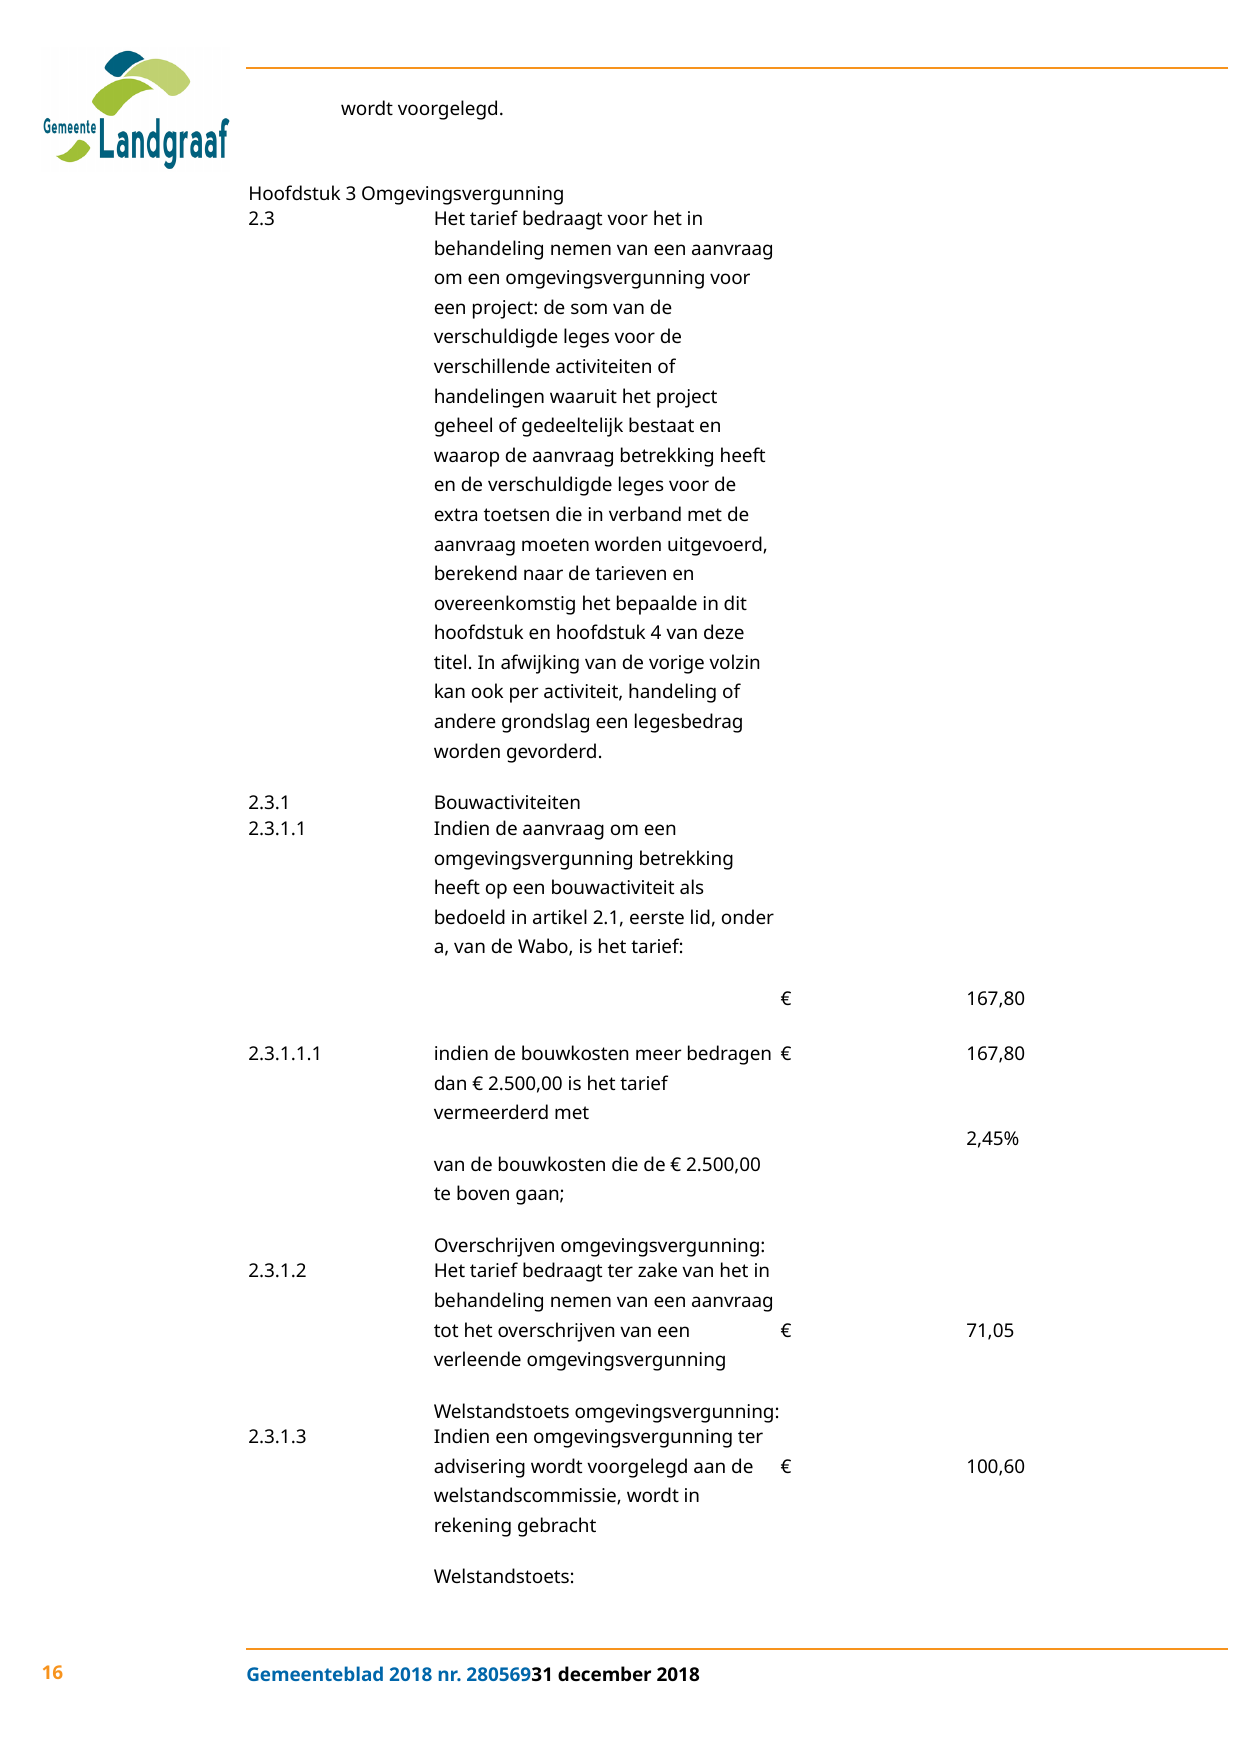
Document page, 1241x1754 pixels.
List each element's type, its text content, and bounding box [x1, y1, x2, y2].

table_cell [966, 764, 1059, 789]
table_cell Welstandstoets omgevingsvergunning: [434, 1398, 780, 1423]
table_cell [966, 95, 1059, 150]
table_cell [966, 1564, 1059, 1589]
table_cell 2.3.1.1 [248, 815, 433, 959]
table_cell [780, 1564, 966, 1589]
table_cell [248, 959, 433, 985]
table_cell [248, 1206, 433, 1232]
picture [41, 47, 231, 172]
table_cell [248, 95, 341, 150]
table_cell Hoofdstuk 3 Omgevingsvergunning [248, 150, 780, 205]
table_cell [780, 815, 966, 959]
table_cell Welstandstoets: [434, 1564, 780, 1589]
table_cell 2.3.1.1.1 [248, 1040, 433, 1125]
table_cell indien de bouwkosten meer bedragen dan € 2.500,00 is het tarief vermeerderd met [434, 1040, 780, 1125]
table_cell [780, 95, 966, 150]
table_cell [248, 1538, 433, 1564]
table_cell [780, 1372, 966, 1398]
table_cell [434, 1372, 780, 1398]
table_cell [780, 150, 966, 205]
table_cell [966, 1206, 1059, 1232]
table_cell € [780, 985, 966, 1040]
table_cell [780, 959, 966, 985]
table_cell 2.3.1 [248, 789, 433, 815]
table_cell 2,45% [966, 1125, 1059, 1151]
table_cell [434, 1125, 780, 1151]
table_cell [966, 205, 1059, 764]
table_cell Bouwactiviteiten [434, 789, 780, 815]
table_cell [248, 1232, 433, 1258]
table_cell 167,80 [966, 985, 1059, 1040]
table_cell [966, 815, 1059, 959]
table_cell [966, 959, 1059, 985]
table_cell [780, 1538, 966, 1564]
table_cell 71,05 [966, 1258, 1059, 1372]
table_cell [434, 959, 780, 985]
table_cell [966, 1372, 1059, 1398]
table_cell [966, 789, 1059, 815]
table_cell van de bouwkosten die de € 2.500,00 te boven gaan; [434, 1151, 780, 1206]
table_cell [248, 1125, 433, 1151]
table_cell [248, 985, 433, 1040]
table_cell [434, 1538, 780, 1564]
table_cell [780, 764, 966, 789]
table_cell 2.3.1.3 [248, 1424, 433, 1538]
table_cell € [780, 1424, 966, 1538]
table_cell [780, 1125, 966, 1151]
table_cell [434, 985, 780, 1040]
table_cell [966, 1398, 1059, 1423]
table_cell [966, 1151, 1059, 1206]
table_cell [780, 1232, 966, 1258]
table_cell 100,60 [966, 1424, 1059, 1538]
table_cell [780, 1398, 966, 1423]
table_cell [780, 205, 966, 764]
table_cell [248, 764, 433, 789]
table_cell Indien een omgevingsvergunning ter advisering wordt voorgelegd aan de welstandscommissie, wordt in rekening gebracht [434, 1424, 780, 1538]
table_cell Indien de aanvraag om een omgevingsvergunning betrekking heeft op een bouwactiviteit als bedoeld in artikel 2.1, eerste lid, onder a, van de Wabo, is het tarief: [434, 815, 780, 959]
table_cell [966, 1232, 1059, 1258]
table_cell [434, 1206, 780, 1232]
table_cell 2.3 [248, 205, 433, 764]
table_cell € [780, 1040, 966, 1125]
table_cell Overschrijven omgevingsvergunning: [434, 1232, 780, 1258]
table_cell [780, 1151, 966, 1206]
table_cell [780, 1206, 966, 1232]
table_cell 167,80 [966, 1040, 1059, 1125]
table_cell [434, 764, 780, 789]
table_cell [248, 1398, 433, 1423]
table_cell [248, 1151, 433, 1206]
table_cell [248, 1372, 433, 1398]
table_cell [248, 1564, 433, 1589]
table_cell Het tarief bedraagt voor het in behandeling nemen van een aanvraag om een omgevingsvergunning voor een project: de som van de verschuldigde leges voor de verschillende activiteiten of handelingen waaruit het project geheel of gedeeltelijk bestaat en waarop de aanvraag betrekking heeft en de verschuldigde leges voor de extra toetsen die in verband met de aanvraag moeten worden uitgevoerd, berekend naar de tarieven en overeenkomstig het bepaalde in dit hoofdstuk en hoofdstuk 4 van deze titel. In afwijking van de vorige volzin kan ook per activiteit, handeling of andere grondslag een legesbedrag worden gevorderd. [434, 205, 780, 764]
table_cell [966, 1538, 1059, 1564]
table_cell 2.3.1.2 [248, 1258, 433, 1372]
table_cell Het tarief bedraagt ter zake van het in behandeling nemen van een aanvraag tot het overschrijven van een verleende omgevingsvergunning [434, 1258, 780, 1372]
table_cell [780, 789, 966, 815]
table_cell [966, 150, 1059, 205]
table_cell wordt voorgelegd. [341, 95, 780, 150]
table_cell € [780, 1258, 966, 1372]
